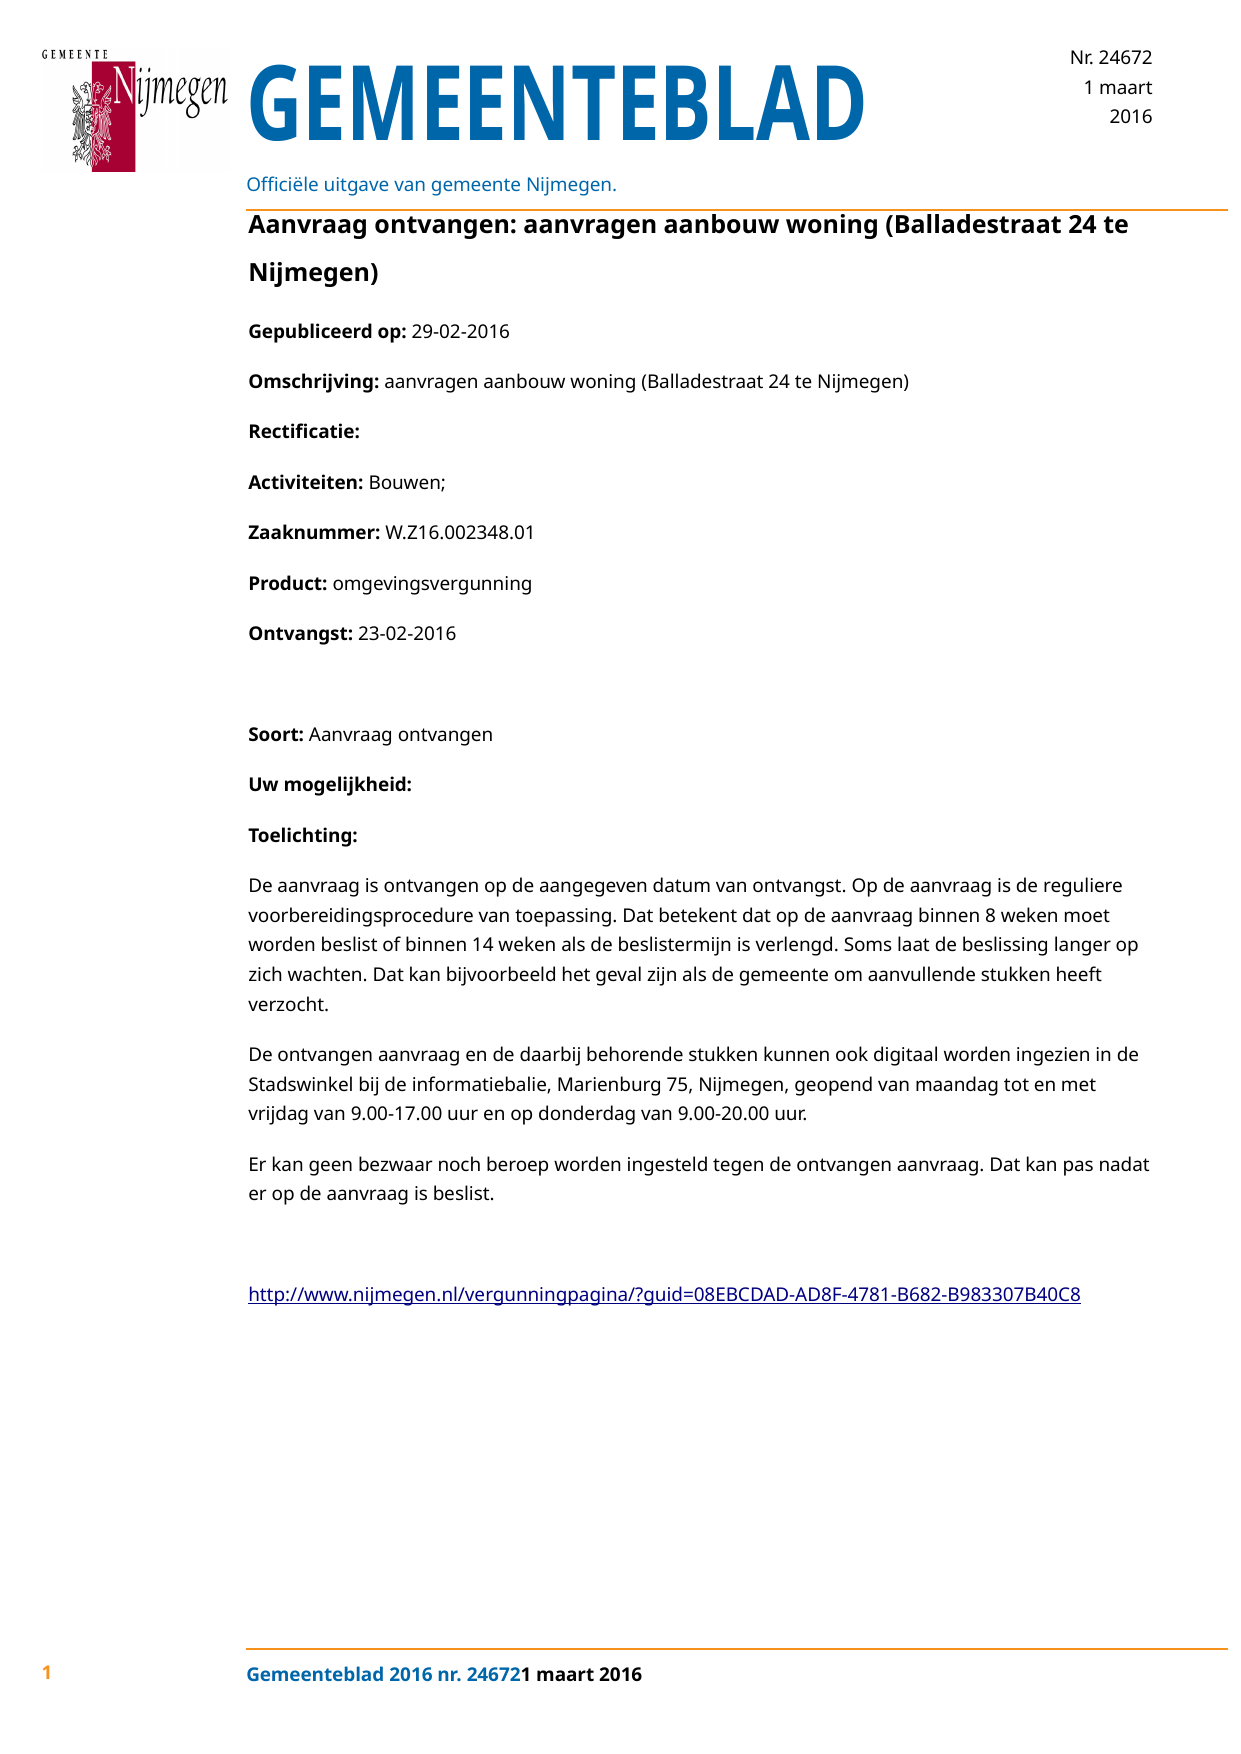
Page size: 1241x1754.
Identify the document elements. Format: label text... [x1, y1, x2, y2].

text Er kan geen bezwaar noch beroep worden ingesteld tegen de ontvangen aanvraag. Dat kan pas nadat er op de aanvraag is beslist. [248, 1151, 1152, 1206]
text Uw mogelijkheid: [248, 772, 1152, 797]
text De ontvangen aanvraag en de daarbij behorende stukken kunnen ook digitaal worden ingezien in de Stadswinkel bij de informatiebalie, Marienburg 75, Nijmegen, geopend van maandag tot en met vrijdag van 9.00-17.00 uur en op donderdag van 9.00-20.00 uur. [248, 1041, 1152, 1126]
text Ontvangst: 23-02-2016 [248, 620, 1152, 646]
text Soort: Aanvraag ontvangen [248, 721, 1152, 747]
text Toelichting: [248, 822, 1152, 848]
text Rectificatie: [248, 419, 1152, 444]
text Aanvraag ontvangen: aanvragen aanbouw woning (Balladestraat 24 te Nijmegen) [248, 211, 1152, 288]
text Omschrijving: aanvragen aanbouw woning (Balladestraat 24 te Nijmegen) [248, 368, 1152, 394]
text Gepubliceerd op: 29-02-2016 [248, 318, 1152, 344]
picture [41, 47, 231, 172]
text http://www.nijmegen.nl/vergunningpagina/?guid=08EBCDAD-AD8F-4781-B682-B983307B40C8 [248, 1281, 1152, 1307]
text De aanvraag is ontvangen op de aangegeven datum van ontvangst. Op de aanvraag is de reguliere voorbereidingsprocedure van toepassing. Dat betekent dat op de aanvraag binnen 8 weken moet worden beslist of binnen 14 weken als de beslistermijn is verlengd. Soms laat de beslissing langer op zich wachten. Dat kan bijvoorbeeld het geval zijn als de gemeente om aanvullende stukken heeft verzocht. [248, 872, 1152, 1017]
text Activiteiten: Bouwen; [248, 469, 1152, 495]
text Zaaknummer: W.Z16.002348.01 [248, 519, 1152, 545]
text Product: omgevingsvergunning [248, 570, 1152, 596]
